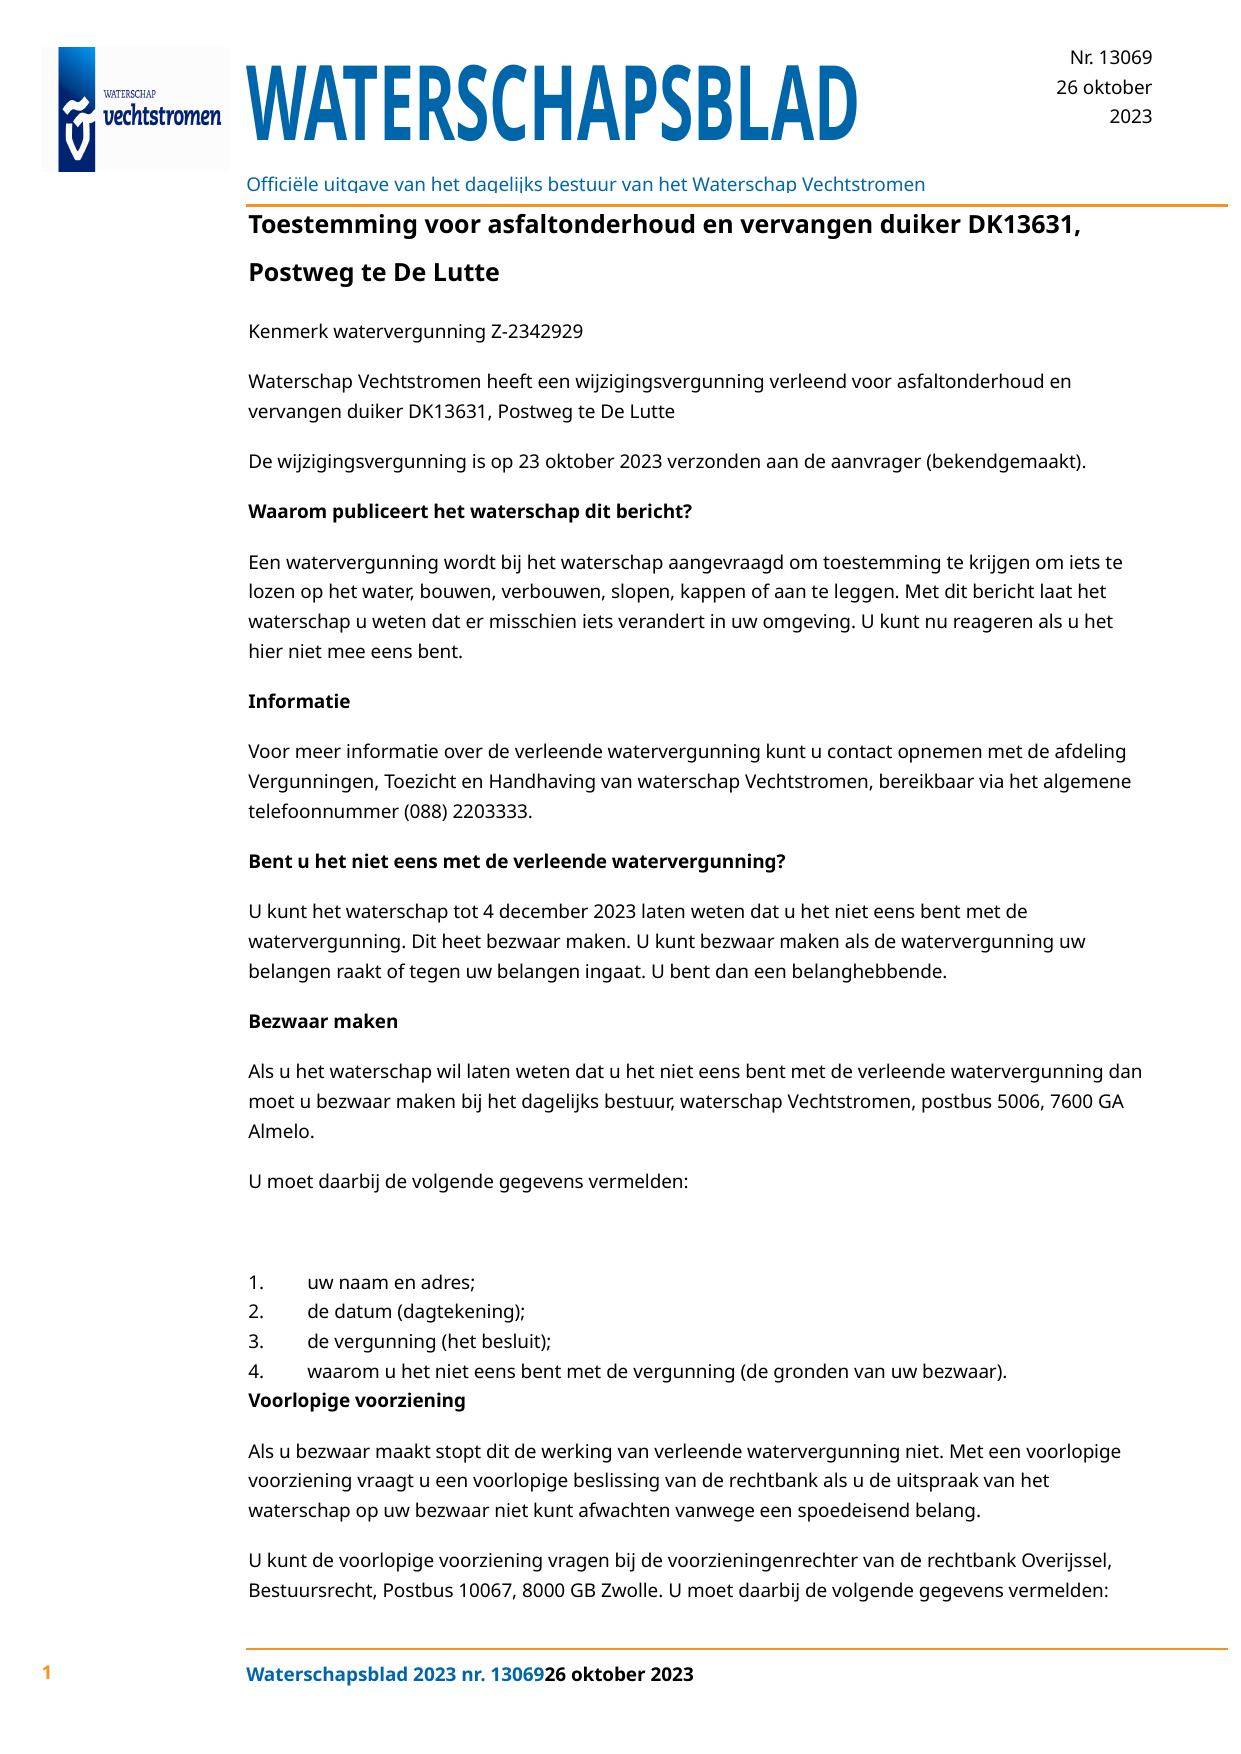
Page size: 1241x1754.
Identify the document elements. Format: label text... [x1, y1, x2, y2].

text U kunt de voorlopige voorziening vragen bij de voorzieningenrechter van de rechtbank Overijssel, Bestuursrecht, Postbus 10067, 8000 GB Zwolle. U moet daarbij de volgende gegevens vermelden: [248, 1547, 1152, 1603]
list de datum (dagtekening); [248, 1299, 1152, 1324]
text U kunt het waterschap tot 4 december 2023 laten weten dat u het niet eens bent met de watervergunning. Dit heet bezwaar maken. U kunt bezwaar maken als de watervergunning uw belangen raakt of tegen uw belangen ingaat. U bent dan een belanghebbende. [248, 899, 1152, 984]
text Kenmerk watervergunning Z-2342929 [248, 318, 1152, 344]
list de vergunning (het besluit); [248, 1328, 1152, 1354]
list waarom u het niet eens bent met de vergunning (de gronden van uw bezwaar). [248, 1358, 1152, 1384]
text Waterschap Vechtstromen heeft een wijzigingsvergunning verleend voor asfaltonderhoud en vervangen duiker DK13631, Postweg te De Lutte [248, 368, 1152, 424]
text De wijzigingsvergunning is op 23 oktober 2023 verzonden aan de aanvrager (bekendgemaakt). [248, 448, 1152, 474]
text U moet daarbij de volgende gegevens vermelden: [248, 1168, 1152, 1194]
text Toestemming voor asfaltonderhoud en vervangen duiker DK13631, Postweg te De Lutte [248, 207, 1152, 288]
text Een watervergunning wordt bij het waterschap aangevraagd om toestemming te krijgen om iets te lozen op het water, bouwen, verbouwen, slopen, kappen of aan te leggen. Met dit bericht laat het waterschap u weten dat er misschien iets verandert in uw omgeving. U kunt nu reageren als u het hier niet mee eens bent. [248, 549, 1152, 664]
list uw naam en adres; [248, 1269, 1152, 1295]
text Waarom publiceert het waterschap dit bericht? [248, 499, 1152, 524]
text Bezwaar maken [248, 1008, 1152, 1034]
text Informatie [248, 688, 1152, 714]
text Als u het waterschap wil laten weten dat u het niet eens bent met de verleende watervergunning dan moet u bezwaar maken bij het dagelijks bestuur, waterschap Vechtstromen, postbus 5006, 7600 GA Almelo. [248, 1059, 1152, 1144]
text Als u bezwaar maakt stopt dit de werking van verleende watervergunning niet. Met een voorlopige voorziening vraagt u een voorlopige beslissing van de rechtbank als u de uitspraak van het waterschap op uw bezwaar niet kunt afwachten vanwege een spoedeisend belang. [248, 1438, 1152, 1523]
picture [41, 47, 231, 172]
text Bent u het niet eens met de verleende watervergunning? [248, 848, 1152, 874]
text Voor meer informatie over de verleende watervergunning kunt u contact opnemen met de afdeling Vergunningen, Toezicht en Handhaving van waterschap Vechtstromen, bereikbaar via het algemene telefoonnummer (088) 2203333. [248, 739, 1152, 824]
text Voorlopige voorziening [248, 1387, 1152, 1413]
